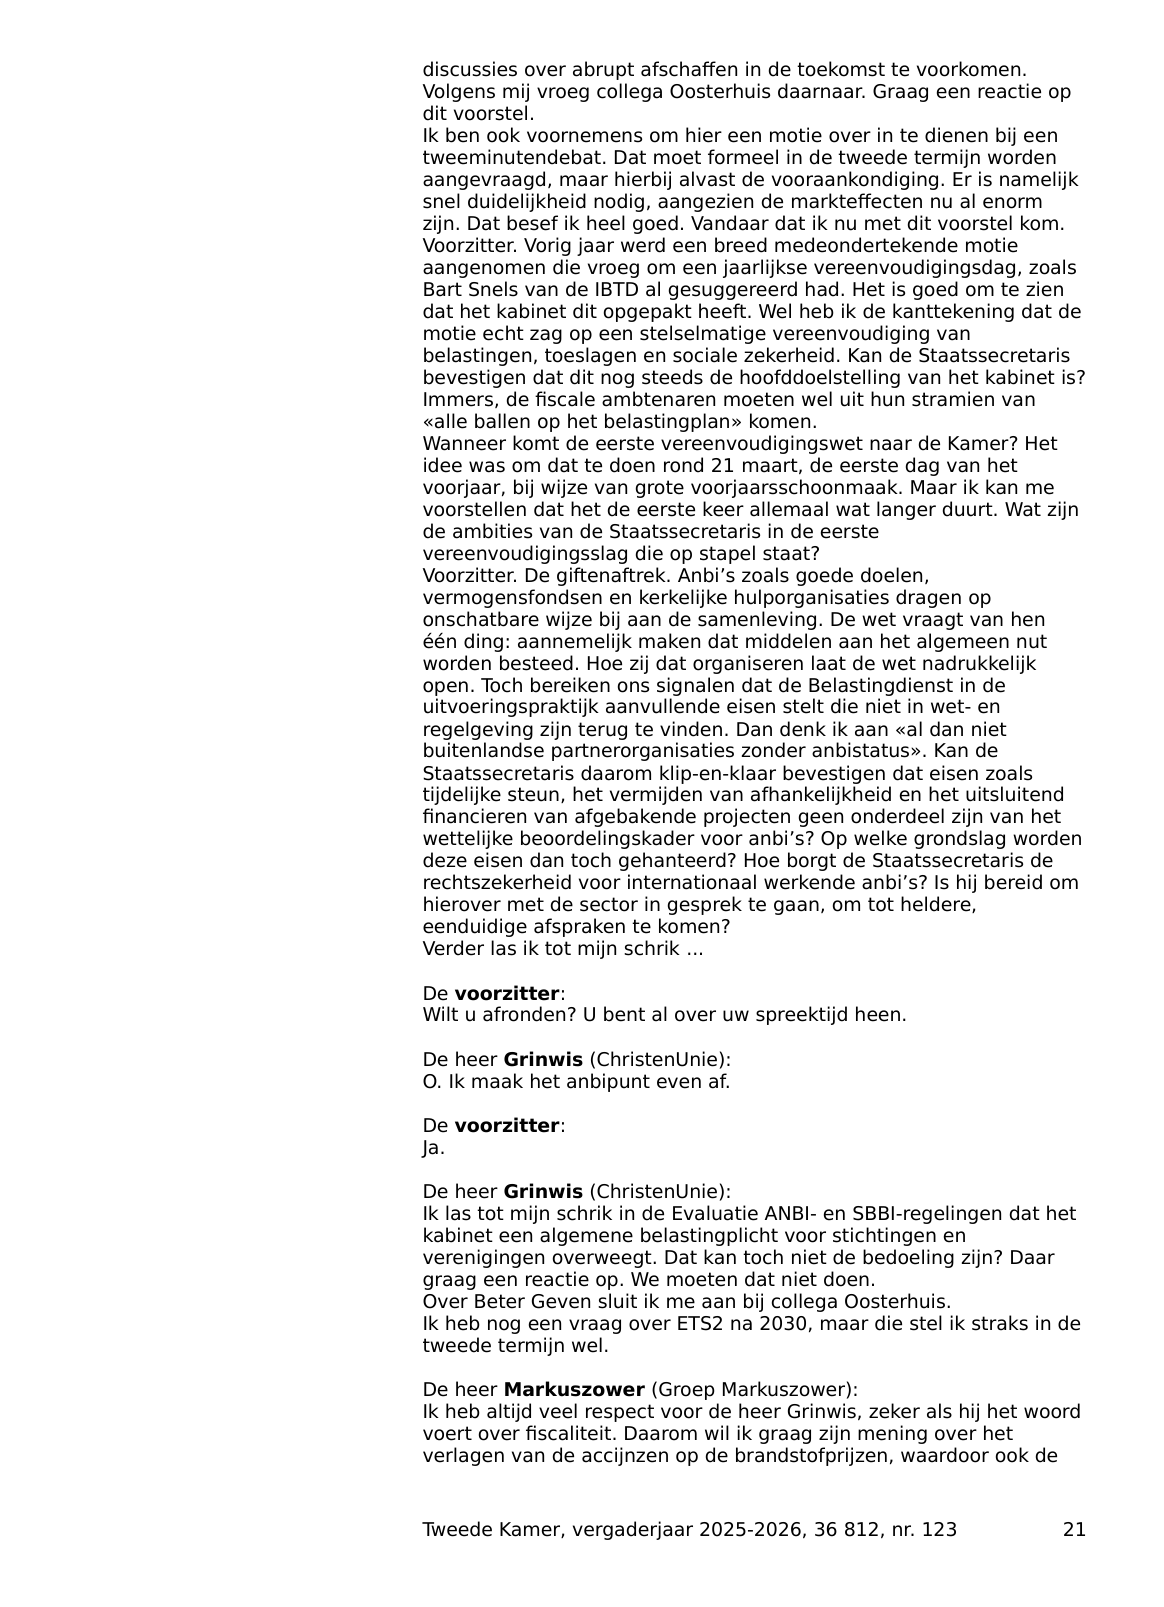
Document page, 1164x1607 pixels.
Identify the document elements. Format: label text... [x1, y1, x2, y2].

text De heer Markuszower (Groep Markuszower): [422, 1379, 1087, 1401]
text Voorzitter. Vorig jaar werd een breed medeondertekende motie aangenomen die vroeg om een jaarlijkse vereenvoudigingsdag, zoals Bart Snels van de IBTD al gesuggereerd had. Het is goed om te zien dat het kabinet dit opgepakt heeft. Wel heb ik de kanttekening dat de motie echt zag op een stelselmatige vereenvoudiging van belastingen, toeslagen en sociale zekerheid. Kan de Staatssecretaris bevestigen dat dit nog steeds de hoofddoelstelling van het kabinet is? Immers, de fiscale ambtenaren moeten wel uit hun stramien van «alle ballen op het belastingplan» komen. [422, 235, 1087, 433]
text Ik heb altijd veel respect voor de heer Grinwis, zeker als hij het woord voert over fiscaliteit. Daarom wil ik graag zijn mening over het verlagen van de accijnzen op de brandstofprijzen, waardoor ook de [422, 1401, 1087, 1467]
text O. Ik maak het anbipunt even af. [422, 1071, 1087, 1092]
text Verder las ik tot mijn schrik ... [422, 938, 1087, 960]
text Ik las tot mijn schrik in de Evaluatie ANBI- en SBBI-regelingen dat het kabinet een algemene belastingplicht voor stichtingen en verenigingen overweegt. Dat kan toch niet de bedoeling zijn? Daar graag een reactie op. We moeten dat niet doen. [422, 1203, 1087, 1291]
text De voorzitter: [422, 1115, 1087, 1137]
text Voorzitter. De giftenaftrek. Anbi’s zoals goede doelen, vermogensfondsen en kerkelijke hulporganisaties dragen op onschatbare wijze bij aan de samenleving. De wet vraagt van hen één ding: aannemelijk maken dat middelen aan het algemeen nut worden besteed. Hoe zij dat organiseren laat de wet nadrukkelijk open. Toch bereiken ons signalen dat de Belastingdienst in de uitvoeringspraktijk aanvullende eisen stelt die niet in wet- en regelgeving zijn terug te vinden. Dan denk ik aan «al dan niet buitenlandse partnerorganisaties zonder anbistatus». Kan de Staatssecretaris daarom klip-en-klaar bevestigen dat eisen zoals tijdelijke steun, het vermijden van afhankelijkheid en het uitsluitend financieren van afgebakende projecten geen onderdeel zijn van het wettelijke beoordelingskader voor anbi’s? Op welke grondslag worden deze eisen dan toch gehanteerd? Hoe borgt de Staatssecretaris de rechtszekerheid voor internationaal werkende anbi’s? Is hij bereid om hierover met de sector in gesprek te gaan, om tot heldere, eenduidige afspraken te komen? [422, 564, 1087, 938]
text discussies over abrupt afschaffen in de toekomst te voorkomen. Volgens mij vroeg collega Oosterhuis daarnaar. Graag een reactie op dit voorstel. [422, 59, 1087, 125]
text Ja. [422, 1137, 1087, 1159]
text Over Beter Geven sluit ik me aan bij collega Oosterhuis. [422, 1291, 1087, 1313]
text Wilt u afronden? U bent al over uw spreektijd heen. [422, 1004, 1087, 1026]
text De heer Grinwis (ChristenUnie): [422, 1048, 1087, 1071]
text Ik ben ook voornemens om hier een motie over in te dienen bij een tweeminutendebat. Dat moet formeel in de tweede termijn worden aangevraagd, maar hierbij alvast de vooraankondiging. Er is namelijk snel duidelijkheid nodig, aangezien de markteffecten nu al enorm zijn. Dat besef ik heel goed. Vandaar dat ik nu met dit voorstel kom. [422, 125, 1087, 235]
text De heer Grinwis (ChristenUnie): [422, 1181, 1087, 1203]
text De voorzitter: [422, 982, 1087, 1004]
text Wanneer komt de eerste vereenvoudigingswet naar de Kamer? Het idee was om dat te doen rond 21 maart, de eerste dag van het voorjaar, bij wijze van grote voorjaarsschoonmaak. Maar ik kan me voorstellen dat het de eerste keer allemaal wat langer duurt. Wat zijn de ambities van de Staatssecretaris in de eerste vereenvoudigingsslag die op stapel staat? [422, 433, 1087, 564]
text Ik heb nog een vraag over ETS2 na 2030, maar die stel ik straks in de tweede termijn wel. [422, 1313, 1087, 1357]
